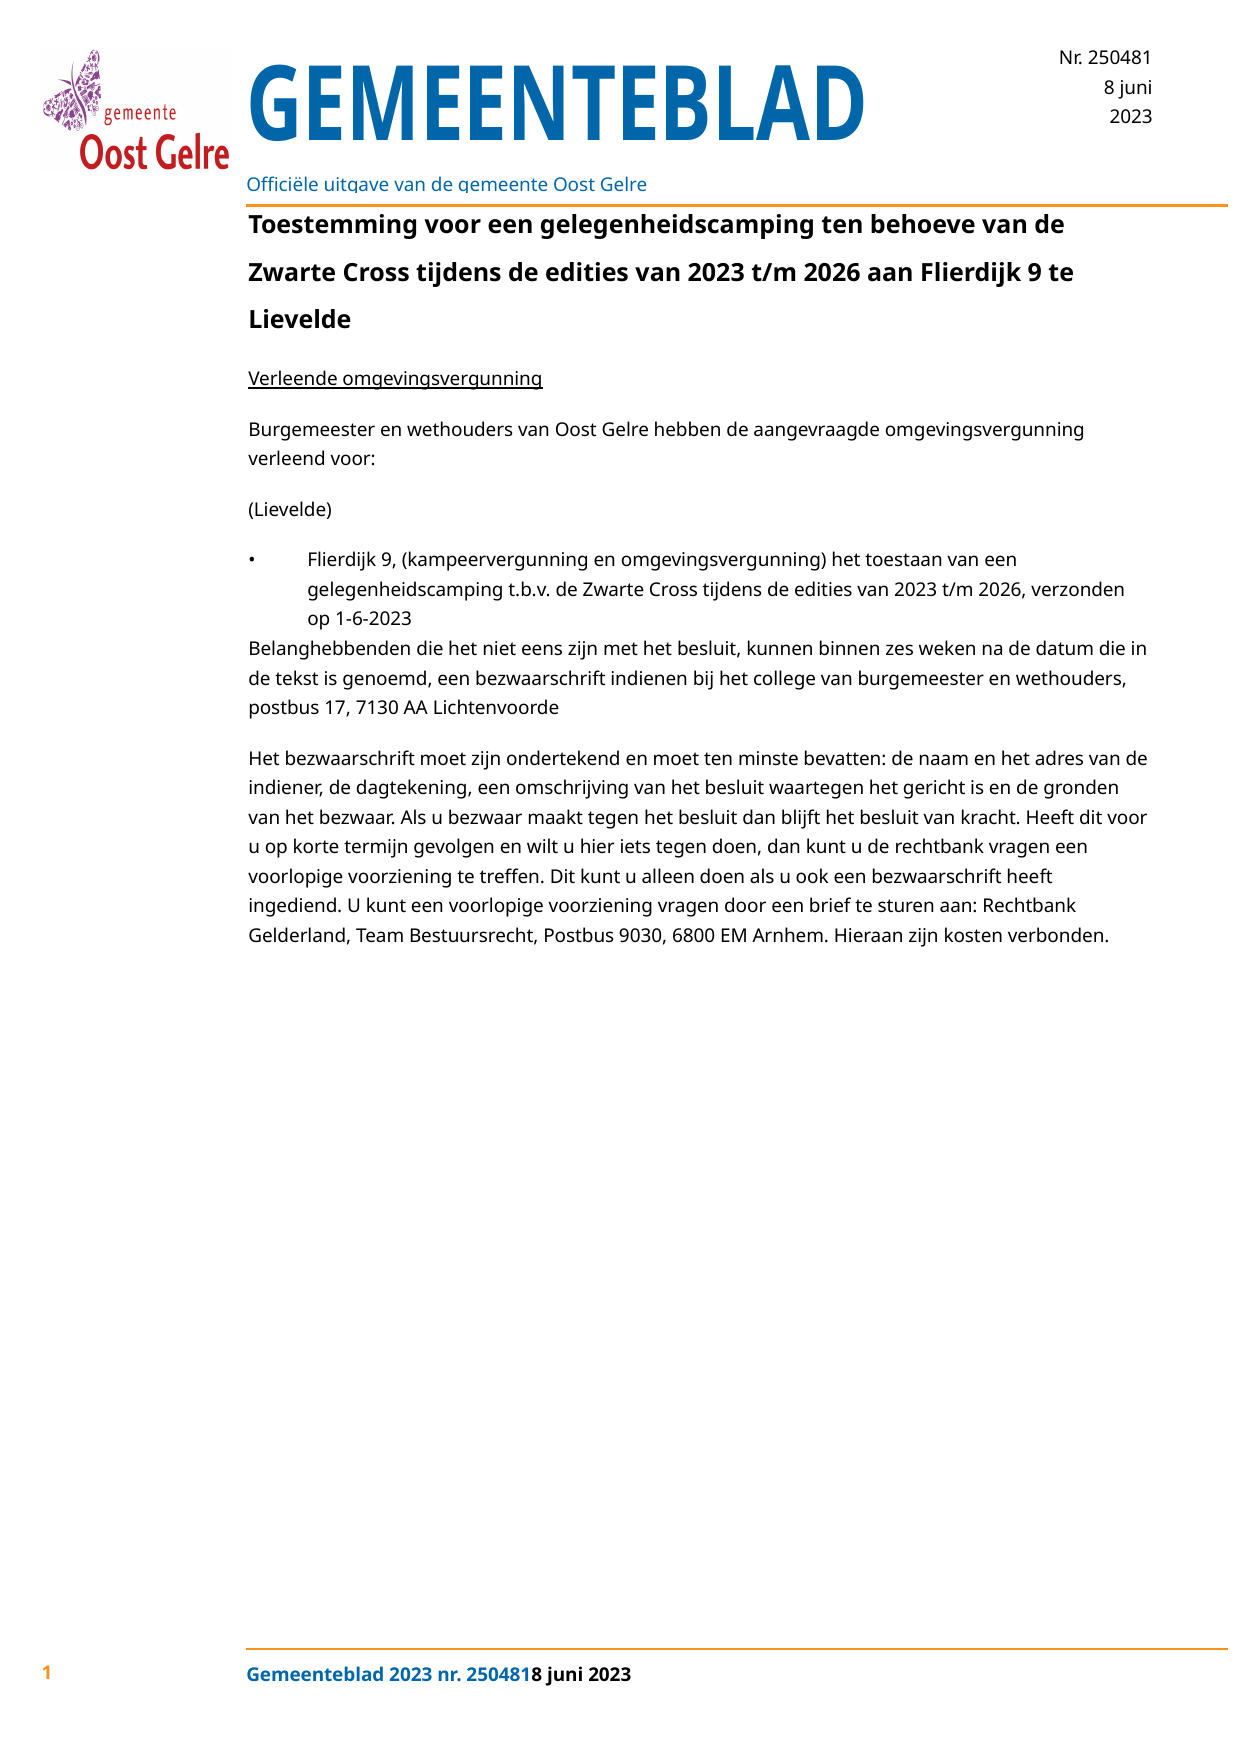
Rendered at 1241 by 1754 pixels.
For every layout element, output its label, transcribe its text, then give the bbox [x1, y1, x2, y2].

text Belanghebbenden die het niet eens zijn met het besluit, kunnen binnen zes weken na de datum die in de tekst is genoemd, een bezwaarschrift indienen bij het college van burgemeester en wethouders, postbus 17, 7130 AA Lichtenvoorde [248, 635, 1152, 720]
text Toestemming voor een gelegenheidscamping ten behoeve van de Zwarte Cross tijdens de edities van 2023 t/m 2026 aan Flierdijk 9 te Lievelde [248, 207, 1152, 336]
list Flierdijk 9, (kampeervergunning en omgevingsvergunning) het toestaan van een gelegenheidscamping t.b.v. de Zwarte Cross tijdens de edities van 2023 t/m 2026, verzonden op 1-6-2023 [248, 546, 1152, 631]
text (Lievelde) [248, 496, 1152, 522]
text Het bezwaarschrift moet zijn ondertekend en moet ten minste bevatten: de naam en het adres van de indiener, de dagtekening, een omschrijving van het besluit waartegen het gericht is en de gronden van het bezwaar. Als u bezwaar maakt tegen het besluit dan blijft het besluit van kracht. Heeft dit voor u op korte termijn gevolgen en wilt u hier iets tegen doen, dan kunt u de rechtbank vragen een voorlopige voorziening te treffen. Dit kunt u alleen doen als u ook een bezwaarschrift heeft ingediend. U kunt een voorlopige voorziening vragen door een brief te sturen aan: Rechtbank Gelderland, Team Bestuursrecht, Postbus 9030, 6800 EM Arnhem. Hieraan zijn kosten verbonden. [248, 745, 1152, 948]
text Burgemeester en wethouders van Oost Gelre hebben de aangevraagde omgevingsvergunning verleend voor: [248, 416, 1152, 471]
text Verleende omgevingsvergunning [248, 366, 1152, 391]
picture [41, 47, 231, 172]
